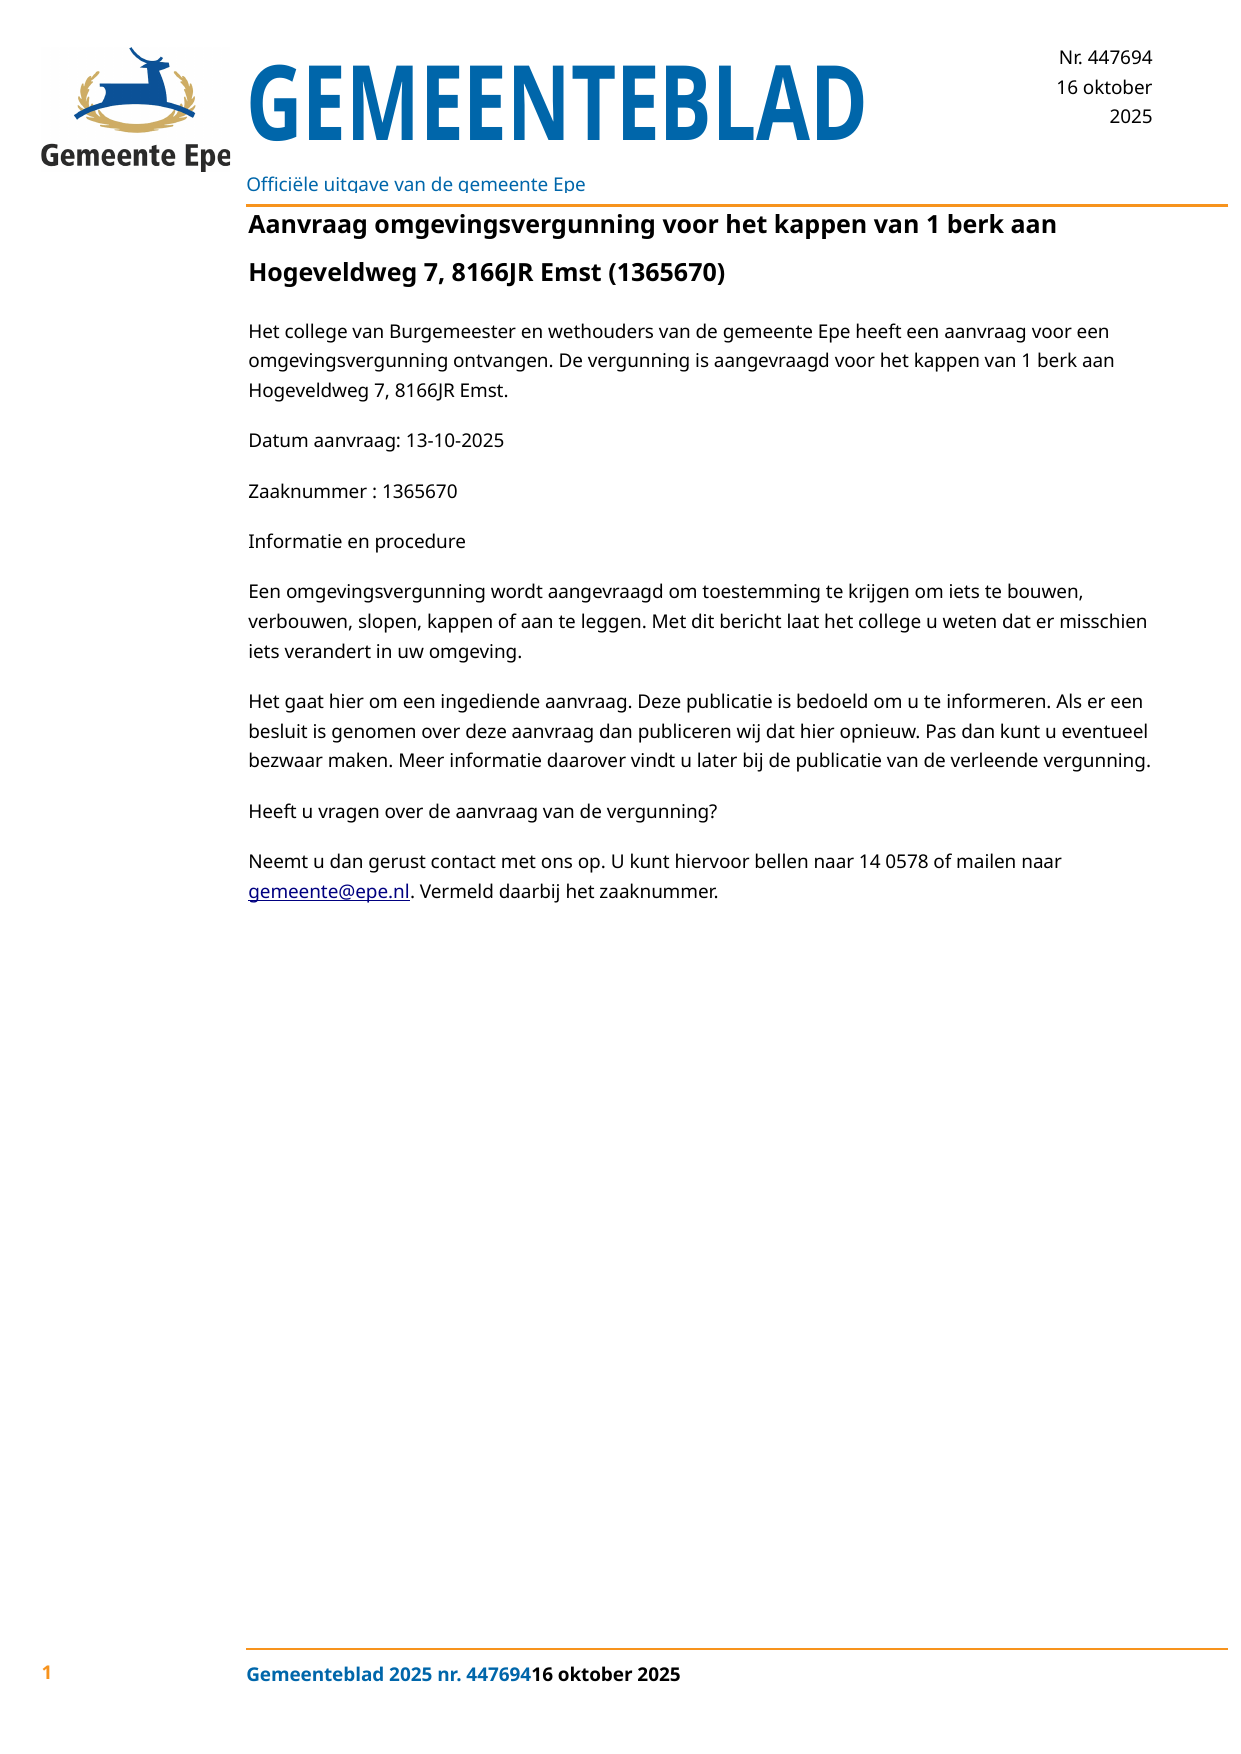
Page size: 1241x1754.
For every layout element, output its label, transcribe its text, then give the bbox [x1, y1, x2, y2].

text Het college van Burgemeester en wethouders van de gemeente Epe heeft een aanvraag voor een omgevingsvergunning ontvangen. De vergunning is aangevraagd voor het kappen van 1 berk aan Hogeveldweg 7, 8166JR Emst. [248, 318, 1152, 403]
text Informatie en procedure [248, 528, 1152, 554]
text Een omgevingsvergunning wordt aangevraagd om toestemming te krijgen om iets te bouwen, verbouwen, slopen, kappen of aan te leggen. Met dit bericht laat het college u weten dat er misschien iets verandert in uw omgeving. [248, 579, 1152, 664]
text Aanvraag omgevingsvergunning voor het kappen van 1 berk aan Hogeveldweg 7, 8166JR Emst (1365670) [248, 207, 1152, 288]
text Zaaknummer : 1365670 [248, 478, 1152, 504]
text Datum aanvraag: 13-10-2025 [248, 427, 1152, 453]
text Neemt u dan gerust contact met ons op. U kunt hiervoor bellen naar 14 0578 of mailen naar gemeente@epe.nl. Vermeld daarbij het zaaknummer. [248, 848, 1152, 904]
text Het gaat hier om een ingediende aanvraag. Deze publicatie is bedoeld om u te informeren. Als er een besluit is genomen over deze aanvraag dan publiceren wij dat hier opnieuw. Pas dan kunt u eventueel bezwaar maken. Meer informatie daarover vindt u later bij de publicatie van de verleende vergunning. [248, 688, 1152, 773]
text Heeft u vragen over de aanvraag van de vergunning? [248, 798, 1152, 824]
picture [41, 47, 231, 172]
